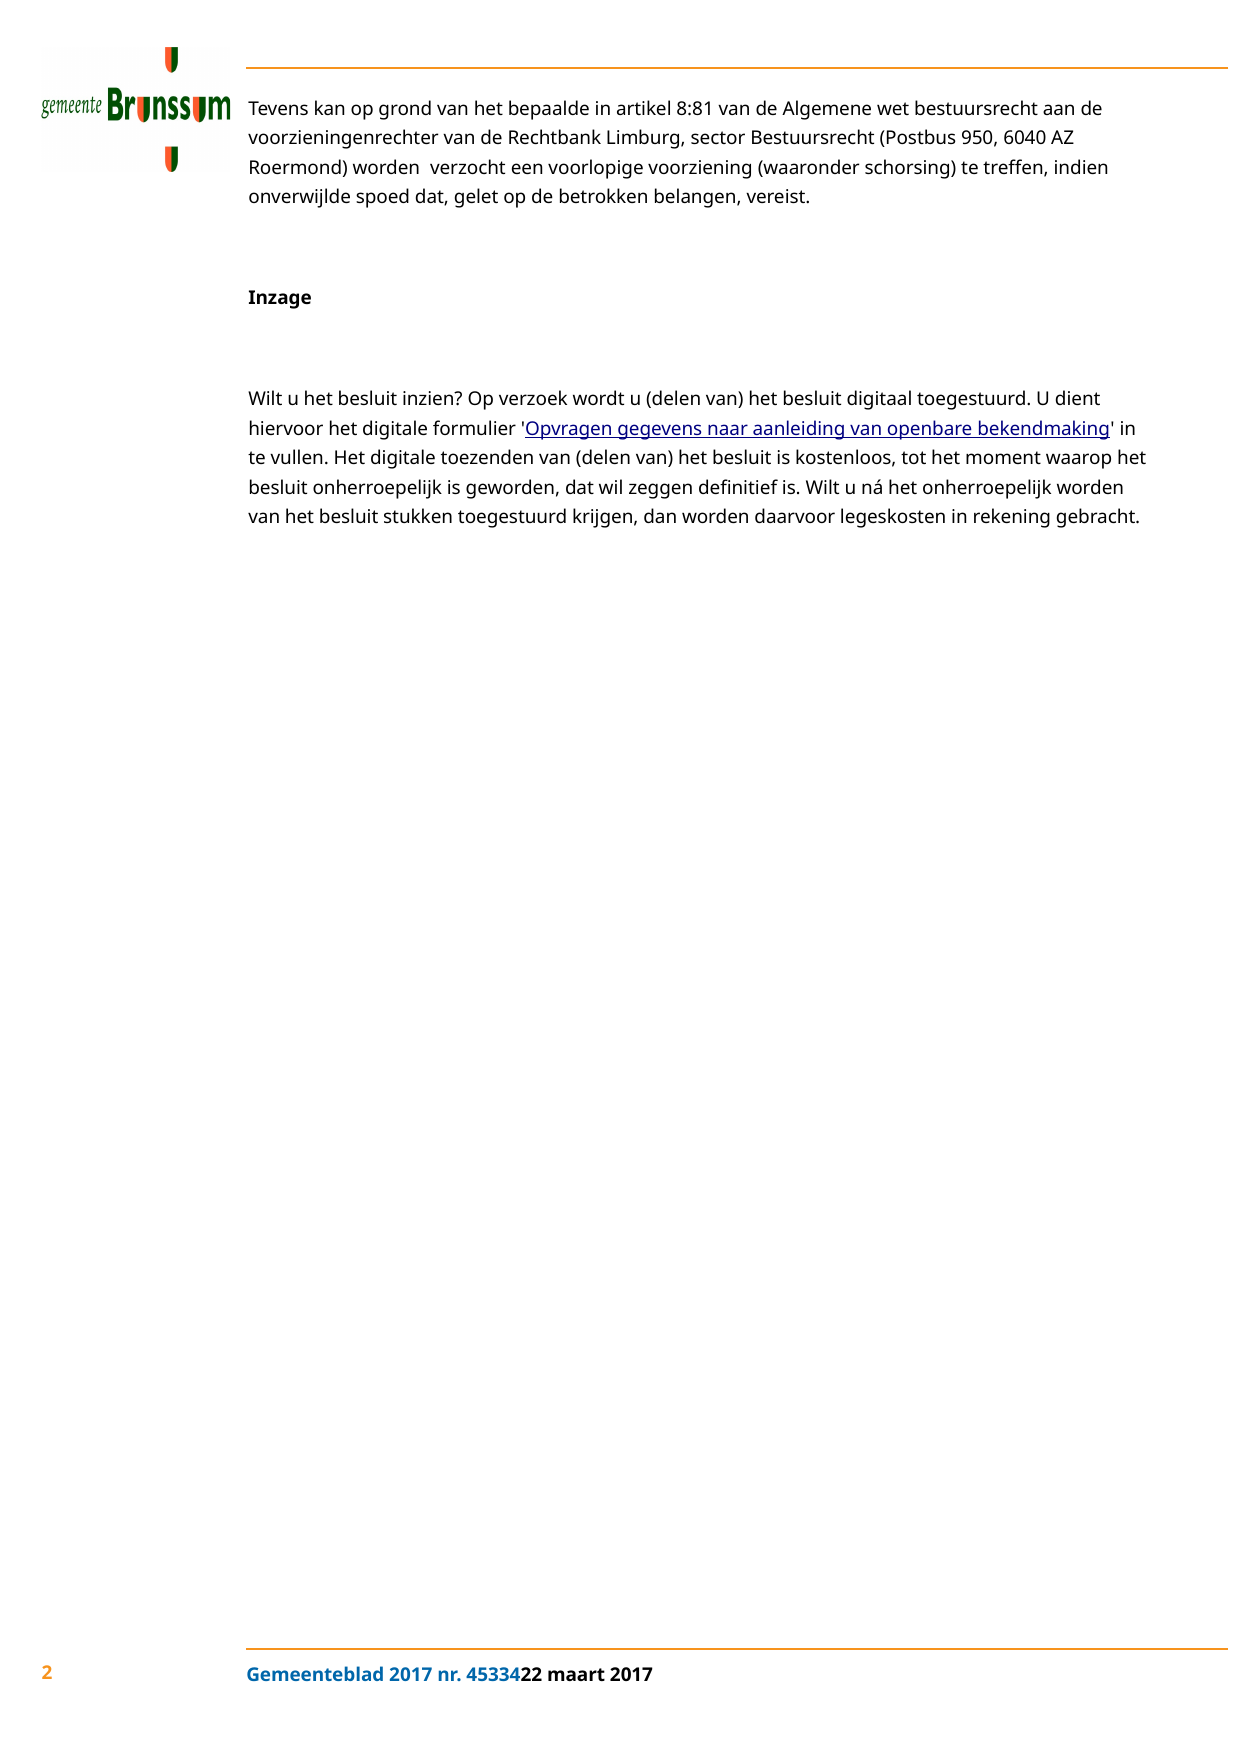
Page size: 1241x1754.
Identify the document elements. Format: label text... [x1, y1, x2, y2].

text Wilt u het besluit inzien? Op verzoek wordt u (delen van) het besluit digitaal toegestuurd. U dient hiervoor het digitale formulier 'Opvragen gegevens naar aanleiding van openbare bekendmaking' in te vullen. Het digitale toezenden van (delen van) het besluit is kostenloos, tot het moment waarop het besluit onherroepelijk is geworden, dat wil zeggen definitief is. Wilt u ná het onherroepelijk worden van het besluit stukken toegestuurd krijgen, dan worden daarvoor legeskosten in rekening gebracht. [248, 385, 1152, 529]
text Tevens kan op grond van het bepaalde in artikel 8:81 van de Algemene wet bestuursrecht aan de voorzieningenrechter van de Rechtbank Limburg, sector Bestuursrecht (Postbus 950, 6040 AZ Roermond) worden verzocht een voorlopige voorziening (waaronder schorsing) te treffen, indien onverwijlde spoed dat, gelet op de betrokken belangen, vereist. [248, 95, 1152, 209]
picture [41, 47, 231, 172]
text Inzage [248, 284, 1152, 310]
